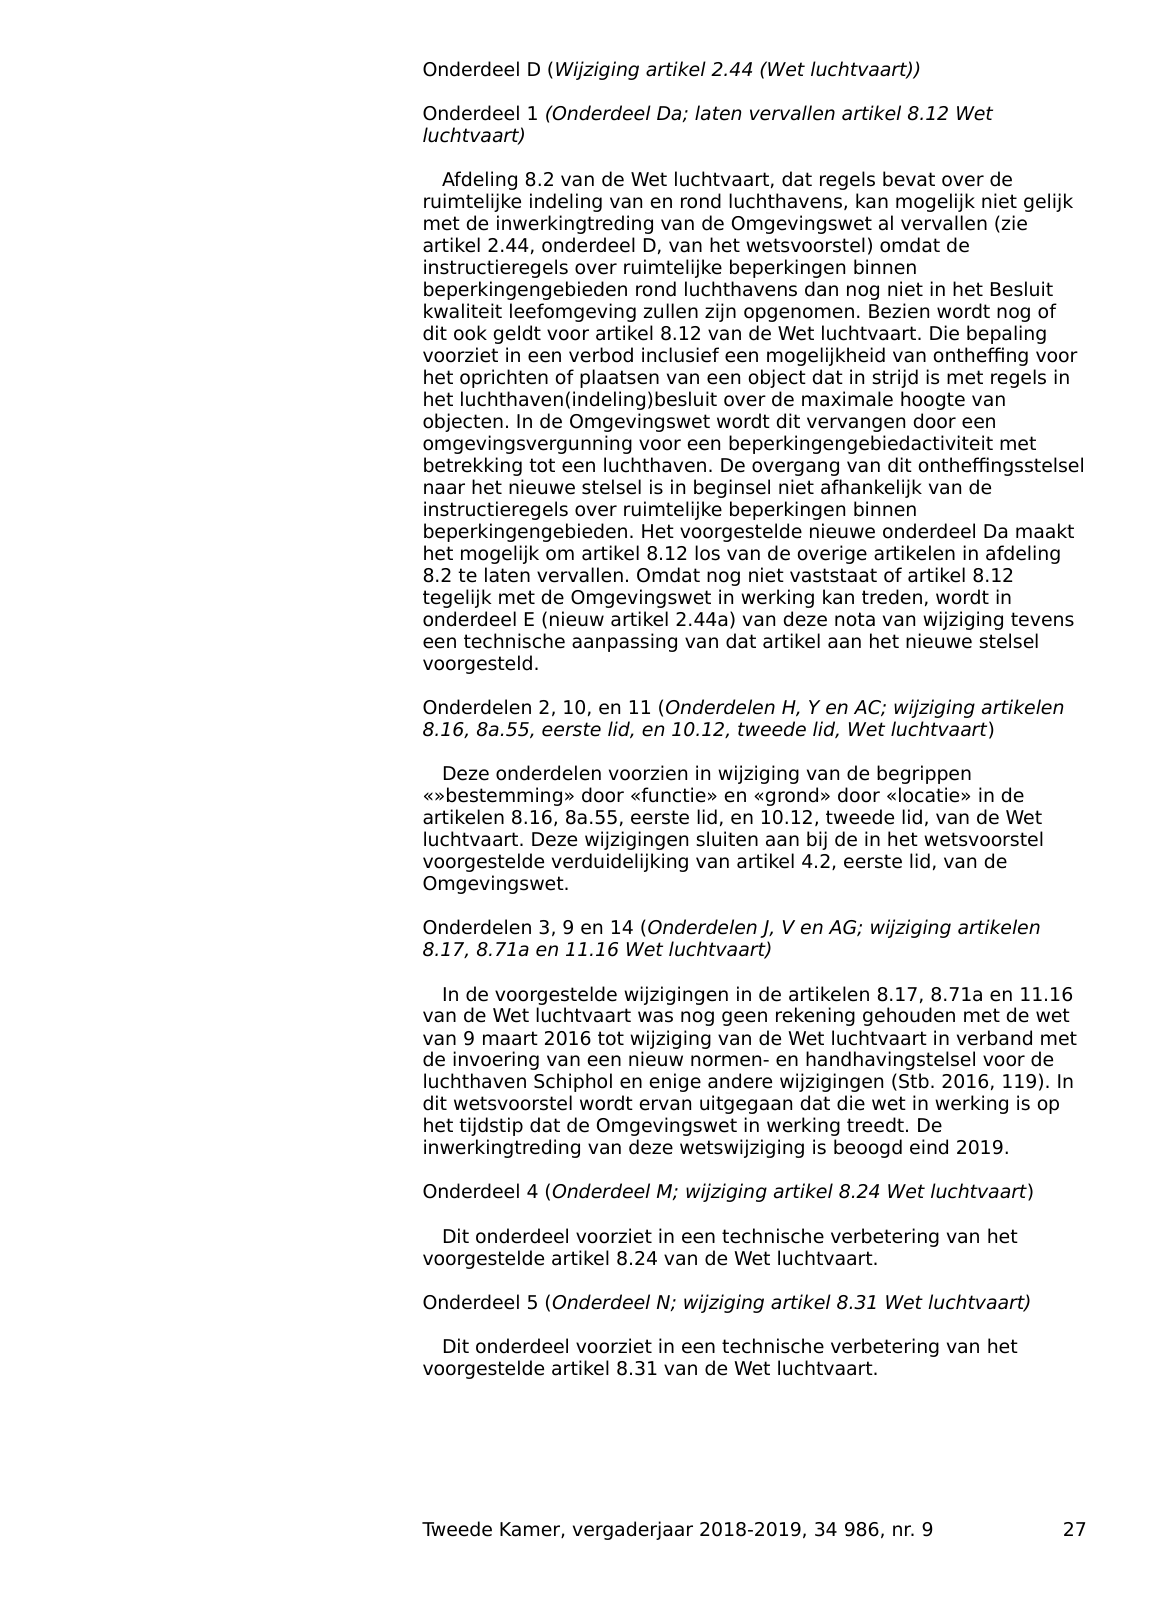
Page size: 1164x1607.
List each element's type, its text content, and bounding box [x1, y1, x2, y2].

text In de voorgestelde wijzigingen in de artikelen 8.17, 8.71a en 11.16 van de Wet luchtvaart was nog geen rekening gehouden met de wet van 9 maart 2016 tot wijziging van de Wet luchtvaart in verband met de invoering van een nieuw normen- en handhavingstelsel voor de luchthaven Schiphol en enige andere wijzigingen (Stb. 2016, 119). In dit wetsvoorstel wordt ervan uitgegaan dat die wet in werking is op het tijdstip dat de Omgevingswet in werking treedt. De inwerkingtreding van deze wetswijziging is beoogd eind 2019. [422, 983, 1087, 1159]
subtitle Onderdeel 1 (Onderdeel Da; laten vervallen artikel 8.12 Wet luchtvaart) [422, 103, 1087, 147]
subtitle Onderdeel 4 (Onderdeel M; wijziging artikel 8.24 Wet luchtvaart) [422, 1181, 1087, 1203]
subtitle Onderdeel D (Wijziging artikel 2.44 (Wet luchtvaart)) [422, 59, 1087, 81]
subtitle Onderdeel 5 (Onderdeel N; wijziging artikel 8.31 Wet luchtvaart) [422, 1292, 1087, 1314]
subtitle Onderdelen 3, 9 en 14 (Onderdelen J, V en AG; wijziging artikelen 8.17, 8.71a en 11.16 Wet luchtvaart) [422, 917, 1087, 961]
subtitle Onderdelen 2, 10, en 11 (Onderdelen H, Y en AC; wijziging artikelen 8.16, 8a.55, eerste lid, en 10.12, tweede lid, Wet luchtvaart) [422, 697, 1087, 741]
text Dit onderdeel voorziet in een technische verbetering van het voorgestelde artikel 8.24 van de Wet luchtvaart. [422, 1226, 1087, 1269]
text Deze onderdelen voorzien in wijziging van de begrippen «»bestemming» door «functie» en «grond» door «locatie» in de artikelen 8.16, 8a.55, eerste lid, en 10.12, tweede lid, van de Wet luchtvaart. Deze wijzigingen sluiten aan bij de in het wetsvoorstel voorgestelde verduidelijking van artikel 4.2, eerste lid, van de Omgevingswet. [422, 763, 1087, 895]
text Afdeling 8.2 van de Wet luchtvaart, dat regels bevat over de ruimtelijke indeling van en rond luchthavens, kan mogelijk niet gelijk met de inwerkingtreding van de Omgevingswet al vervallen (zie artikel 2.44, onderdeel D, van het wetsvoorstel) omdat de instructieregels over ruimtelijke beperkingen binnen beperkingengebieden rond luchthavens dan nog niet in het Besluit kwaliteit leefomgeving zullen zijn opgenomen. Bezien wordt nog of dit ook geldt voor artikel 8.12 van de Wet luchtvaart. Die bepaling voorziet in een verbod inclusief een mogelijkheid van ontheffing voor het oprichten of plaatsen van een object dat in strijd is met regels in het luchthaven(indeling)besluit over de maximale hoogte van objecten. In de Omgevingswet wordt dit vervangen door een omgevingsvergunning voor een beperkingengebiedactiviteit met betrekking tot een luchthaven. De overgang van dit ontheffingsstelsel naar het nieuwe stelsel is in beginsel niet afhankelijk van de instructieregels over ruimtelijke beperkingen binnen beperkingengebieden. Het voorgestelde nieuwe onderdeel Da maakt het mogelijk om artikel 8.12 los van de overige artikelen in afdeling 8.2 te laten vervallen. Omdat nog niet vaststaat of artikel 8.12 tegelijk met de Omgevingswet in werking kan treden, wordt in onderdeel E (nieuw artikel 2.44a) van deze nota van wijziging tevens een technische aanpassing van dat artikel aan het nieuwe stelsel voorgesteld. [422, 169, 1087, 675]
text Dit onderdeel voorziet in een technische verbetering van het voorgestelde artikel 8.31 van de Wet luchtvaart. [422, 1336, 1087, 1380]
